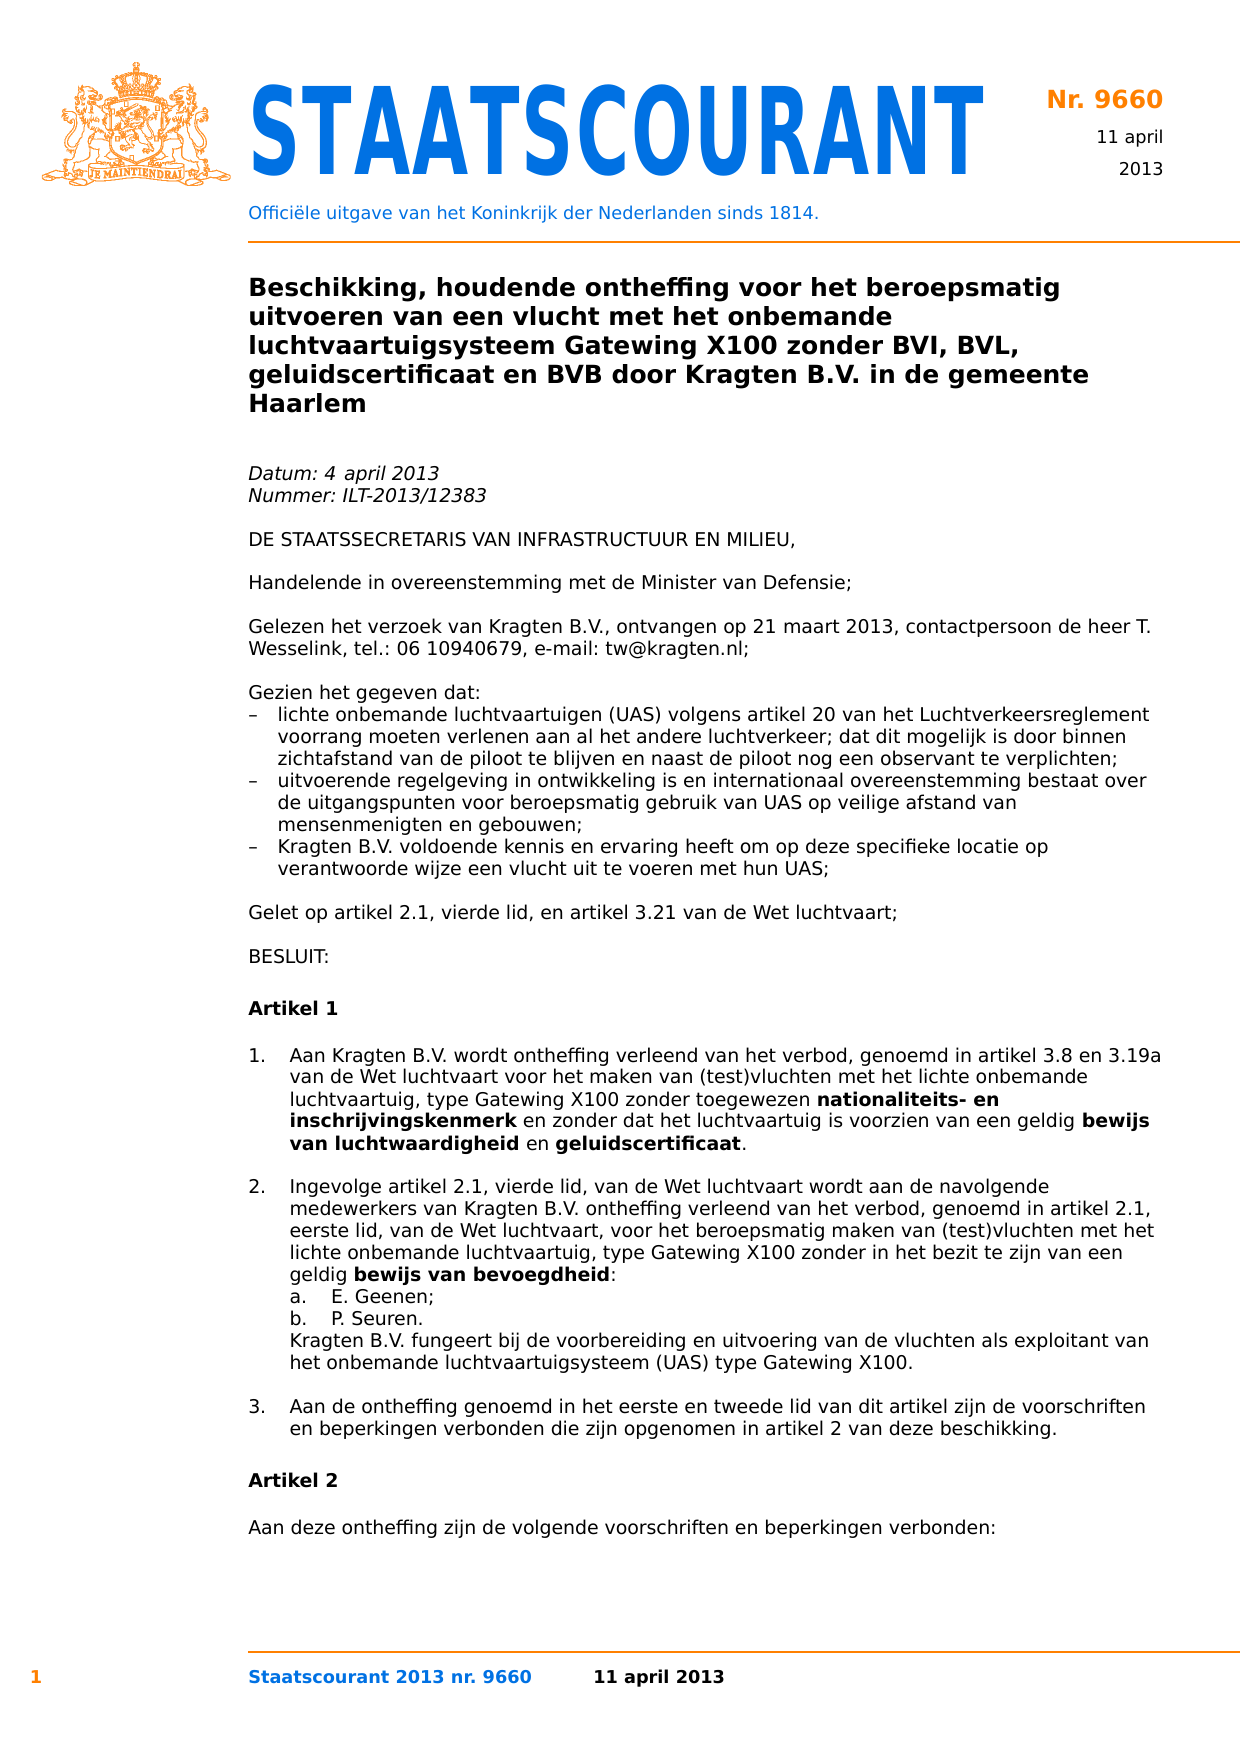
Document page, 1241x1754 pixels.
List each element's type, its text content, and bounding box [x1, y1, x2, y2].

table_header Nr. 9660 [998, 62, 1240, 121]
text – lichte onbemande luchtvaartuigen (UAS) volgens artikel 20 van het Luchtverkeersreglement voorrang moeten verlenen aan al het andere luchtverkeer; dat dit mogelijk is door binnen zichtafstand van de piloot te blijven en naast de piloot nog een observant te verplichten; [248, 704, 1163, 770]
table_header STAATSCOURANT [248, 62, 998, 203]
subtitle Artikel 1 [248, 997, 1163, 1019]
text b. P. Seuren. [289, 1308, 1163, 1330]
table_header [25, 62, 248, 241]
text – Kragten B.V. voldoende kennis en ervaring heeft om op deze specifieke locatie op verantwoorde wijze een vlucht uit te voeren met hun UAS; [248, 836, 1163, 880]
text Gezien het gegeven dat: [248, 682, 1163, 704]
picture [41, 62, 231, 186]
table_cell Officiële uitgave van het Koninkrijk der Nederlanden sinds 1814. [248, 203, 1240, 241]
text Gelezen het verzoek van Kragten B.V., ontvangen op 21 maart 2013, contactpersoon de heer T. Wesselink, tel.: 06 10940679, e-mail: tw@kragten.nl; [248, 616, 1163, 660]
text – uitvoerende regelgeving in ontwikkeling is en internationaal overeenstemming bestaat over de uitgangspunten voor beroepsmatig gebruik van UAS op veilige afstand van mensenmenigten en gebouwen; [248, 770, 1163, 836]
table_cell 11 april [998, 121, 1240, 153]
text Handelende in overeenstemming met de Minister van Defensie; [248, 572, 1163, 594]
text Kragten B.V. fungeert bij de voorbereiding en uitvoering van de vluchten als exploitant van het onbemande luchtvaartuigsysteem (UAS) type Gatewing X100. [289, 1330, 1163, 1374]
text 1. Aan Kragten B.V. wordt ontheffing verleend van het verbod, genoemd in artikel 3.8 en 3.19a van de Wet luchtvaart voor het maken van (test)vluchten met het lichte onbemande luchtvaartuig, type Gatewing X100 zonder toegewezen nationaliteits- en inschrijvingskenmerk en zonder dat het luchtvaartuig is voorzien van een geldig bewijs van luchtwaardigheid en geluidscertificaat. [248, 1044, 1163, 1154]
text a. E. Geenen; [289, 1286, 1163, 1308]
subtitle Beschikking, houdende ontheffing voor het beroepsmatig uitvoeren van een vlucht met het onbemande luchtvaartuigsysteem Gatewing X100 zonder BVI, BVL, geluidscertificaat en BVB door Kragten B.V. in de gemeente Haarlem [248, 273, 1163, 419]
text Nummer: ILT-2013/12383 [248, 484, 1163, 507]
table_cell 2013 [998, 153, 1240, 203]
text Aan deze ontheffing zijn de volgende voorschriften en beperkingen verbonden: [248, 1517, 1163, 1539]
text BESLUIT: [248, 946, 1163, 967]
text 2. Ingevolge artikel 2.1, vierde lid, van de Wet luchtvaart wordt aan de navolgende medewerkers van Kragten B.V. ontheffing verleend van het verbod, genoemd in artikel 2.1, eerste lid, van de Wet luchtvaart, voor het beroepsmatig maken van (test)vluchten met het lichte onbemande luchtvaartuig, type Gatewing X100 zonder in het bezit te zijn van een geldig bewijs van bevoegdheid: [248, 1176, 1163, 1286]
text Datum: 4 april 2013 [248, 463, 1163, 484]
text DE STAATSSECRETARIS VAN INFRASTRUCTUUR EN MILIEU, [248, 528, 1163, 550]
subtitle Artikel 2 [248, 1470, 1163, 1492]
text Gelet op artikel 2.1, vierde lid, en artikel 3.21 van de Wet luchtvaart; [248, 902, 1163, 924]
text 3. Aan de ontheffing genoemd in het eerste en tweede lid van dit artikel zijn de voorschriften en beperkingen verbonden die zijn opgenomen in artikel 2 van deze beschikking. [248, 1396, 1163, 1440]
